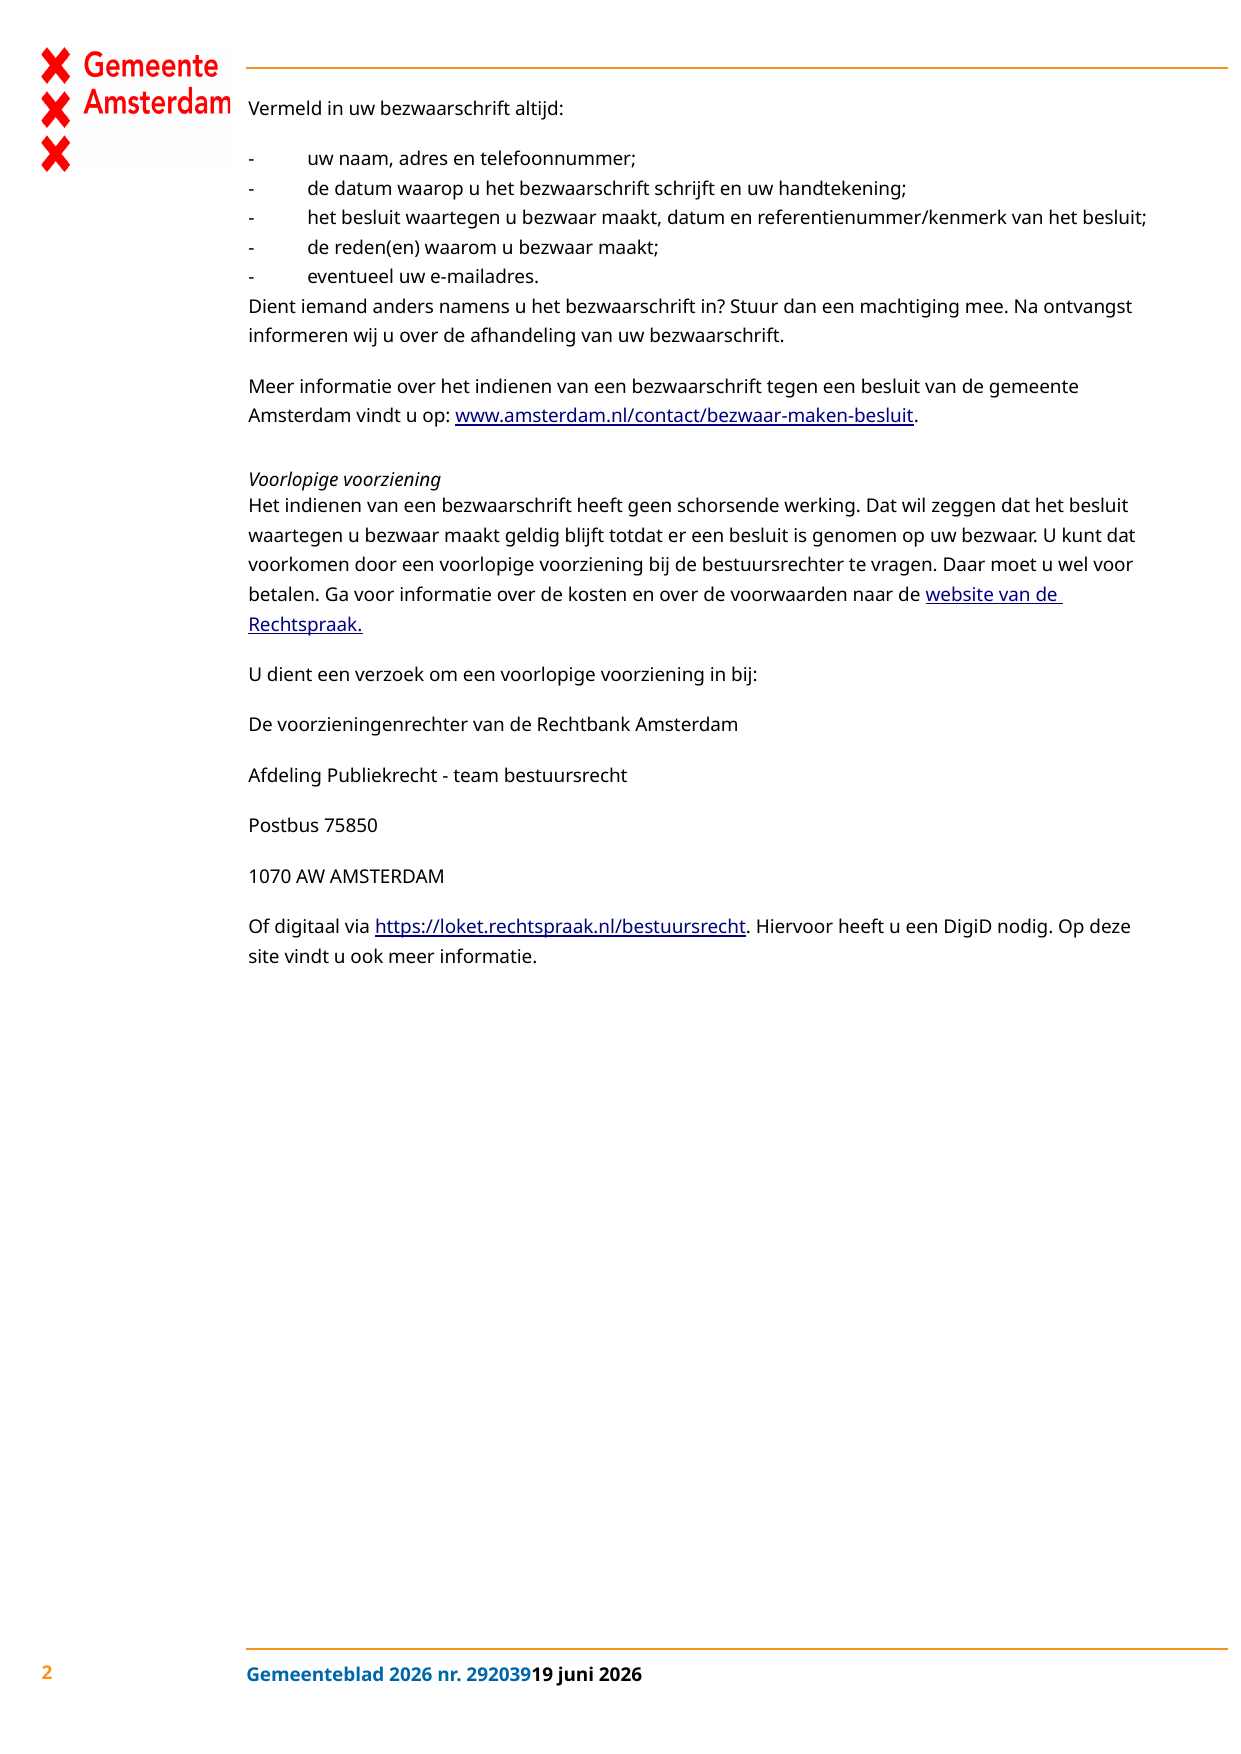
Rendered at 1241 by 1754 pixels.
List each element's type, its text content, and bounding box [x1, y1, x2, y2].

text Postbus 75850 [248, 812, 1152, 838]
text U dient een verzoek om een voorlopige voorziening in bij: [248, 661, 1152, 687]
text Meer informatie over het indienen van een bezwaarschrift tegen een besluit van de gemeente Amsterdam vindt u op: www.amsterdam.nl/contact/bezwaar-maken-besluit. [248, 373, 1152, 428]
text Het indienen van een bezwaarschrift heeft geen schorsende werking. Dat wil zeggen dat het besluit waartegen u bezwaar maakt geldig blijft totdat er een besluit is genomen op uw bezwaar. U kunt dat voorkomen door een voorlopige voorziening bij de bestuursrechter te vragen. Daar moet u wel voor betalen. Ga voor informatie over de kosten en over de voorwaarden naar de website van de Rechtspraak. [248, 492, 1152, 636]
list de reden(en) waarom u bezwaar maakt; [248, 234, 1152, 260]
picture [41, 47, 231, 172]
list eventueel uw e-mailadres. [248, 263, 1152, 289]
text Vermeld in uw bezwaarschrift altijd: [248, 95, 1152, 121]
text De voorzieningenrechter van de Rechtbank Amsterdam [248, 712, 1152, 737]
text Afdeling Publiekrecht - team bestuursrecht [248, 762, 1152, 788]
list het besluit waartegen u bezwaar maakt, datum en referentienummer/kenmerk van het besluit; [248, 204, 1152, 230]
text Dient iemand anders namens u het bezwaarschrift in? Stuur dan een machtiging mee. Na ontvangst informeren wij u over de afhandeling van uw bezwaarschrift. [248, 293, 1152, 348]
list de datum waarop u het bezwaarschrift schrijft en uw handtekening; [248, 175, 1152, 201]
text 1070 AW AMSTERDAM [248, 863, 1152, 888]
text Of digitaal via https://loket.rechtspraak.nl/bestuursrecht. Hiervoor heeft u een DigiD nodig. Op deze site vindt u ook meer informatie. [248, 913, 1152, 968]
text Voorlopige voorziening [248, 467, 1152, 492]
list uw naam, adres en telefoonnummer; [248, 145, 1152, 171]
